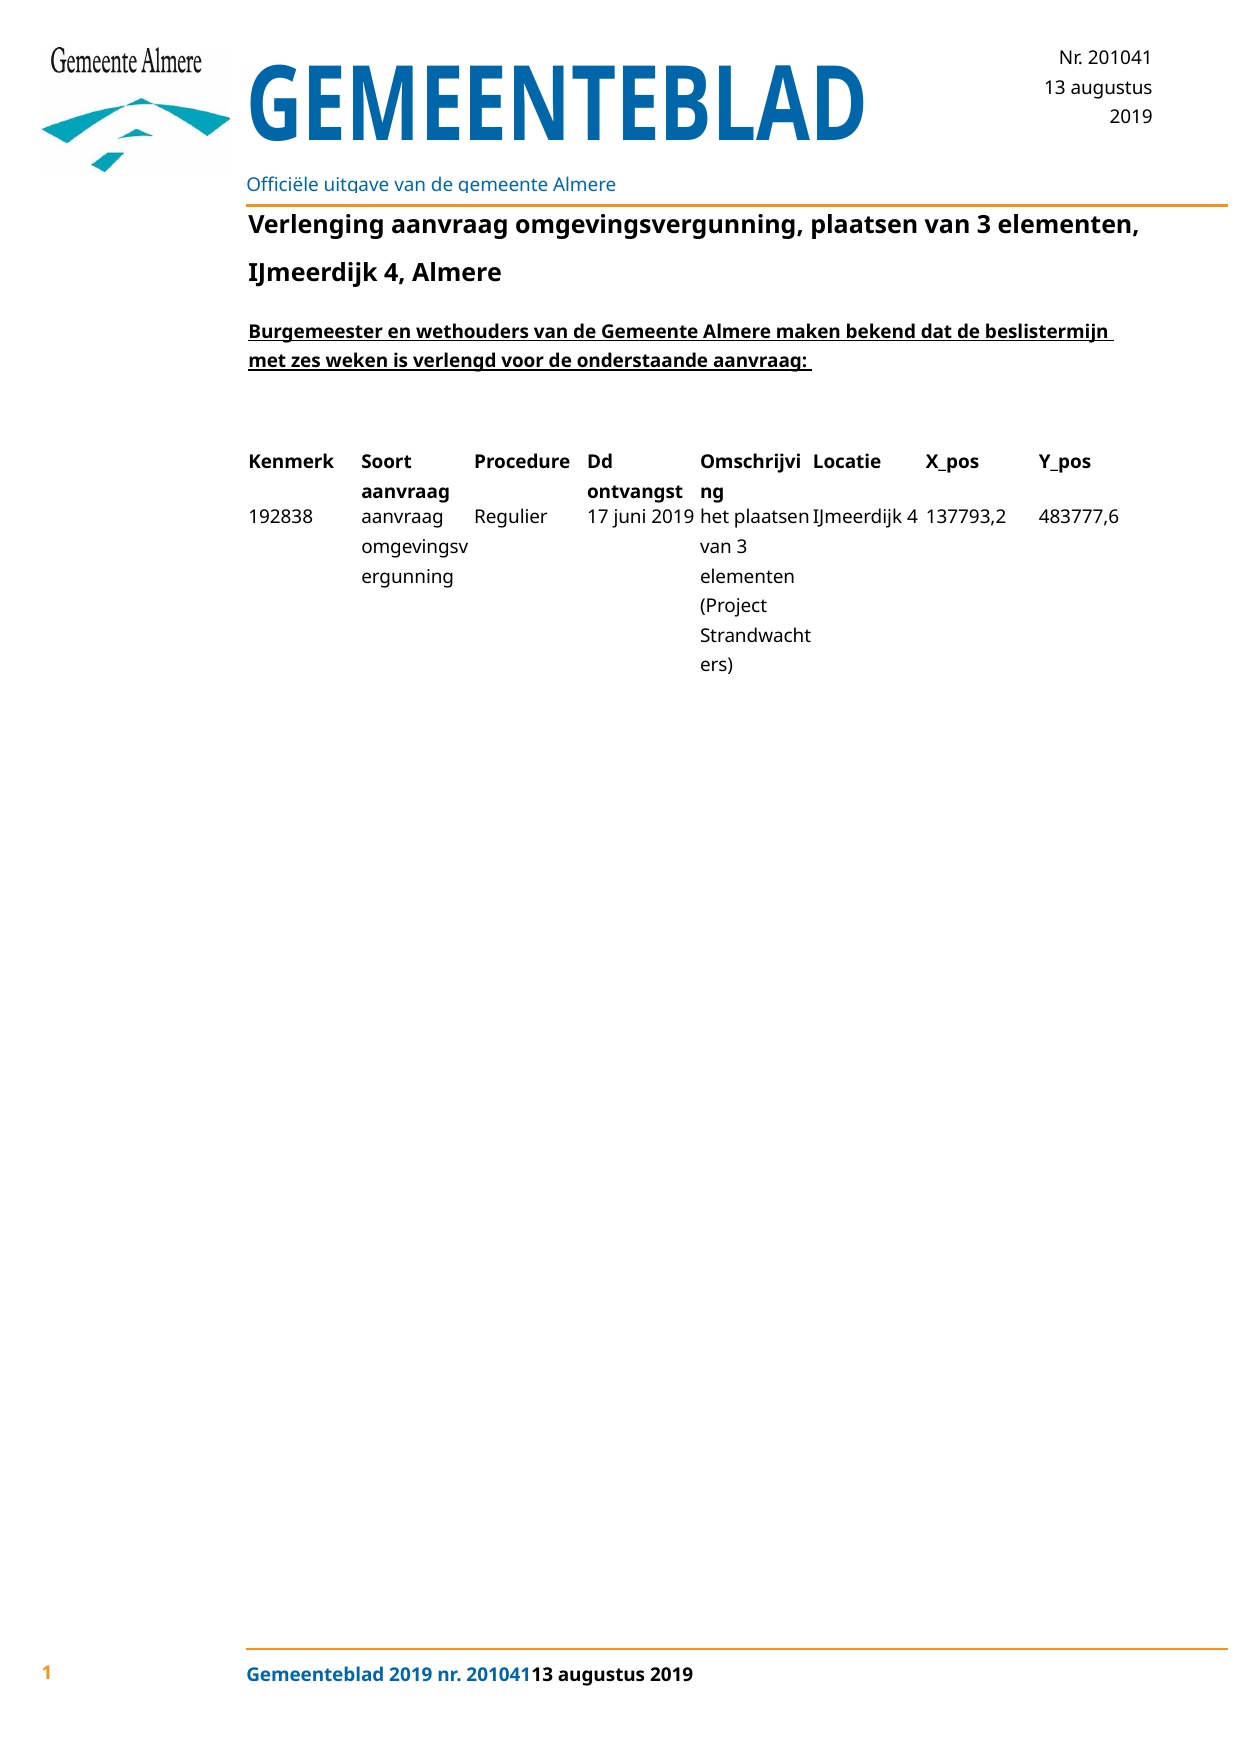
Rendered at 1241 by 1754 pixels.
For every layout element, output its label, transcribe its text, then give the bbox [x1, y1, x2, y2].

table_cell het plaatsen van 3 elementen (Project Strandwachters) [700, 504, 813, 677]
table_header Kenmerk [248, 449, 361, 504]
table_header Procedure [474, 449, 587, 504]
table_cell 192838 [248, 504, 361, 677]
table_header Dd ontvangst [587, 449, 700, 504]
text Verlenging aanvraag omgevingsvergunning, plaatsen van 3 elementen, IJmeerdijk 4, Almere [248, 207, 1152, 288]
table_header Soort aanvraag [361, 449, 474, 504]
table_header Omschrijving [700, 449, 813, 504]
picture [41, 47, 231, 172]
table_header Locatie [813, 449, 926, 504]
table_header Y_pos [1039, 449, 1152, 504]
table_cell 17 juni 2019 [587, 504, 700, 677]
table_header X_pos [926, 449, 1038, 504]
table_cell Regulier [474, 504, 587, 677]
table_cell IJmeerdijk 4 [813, 504, 926, 677]
table_cell 483777,6 [1039, 504, 1152, 677]
text Burgemeester en wethouders van de Gemeente Almere maken bekend dat de beslistermijn met zes weken is verlengd voor de onderstaande aanvraag: [248, 318, 1152, 373]
table_cell 137793,2 [926, 504, 1038, 677]
table_cell aanvraag omgevingsvergunning [361, 504, 474, 677]
